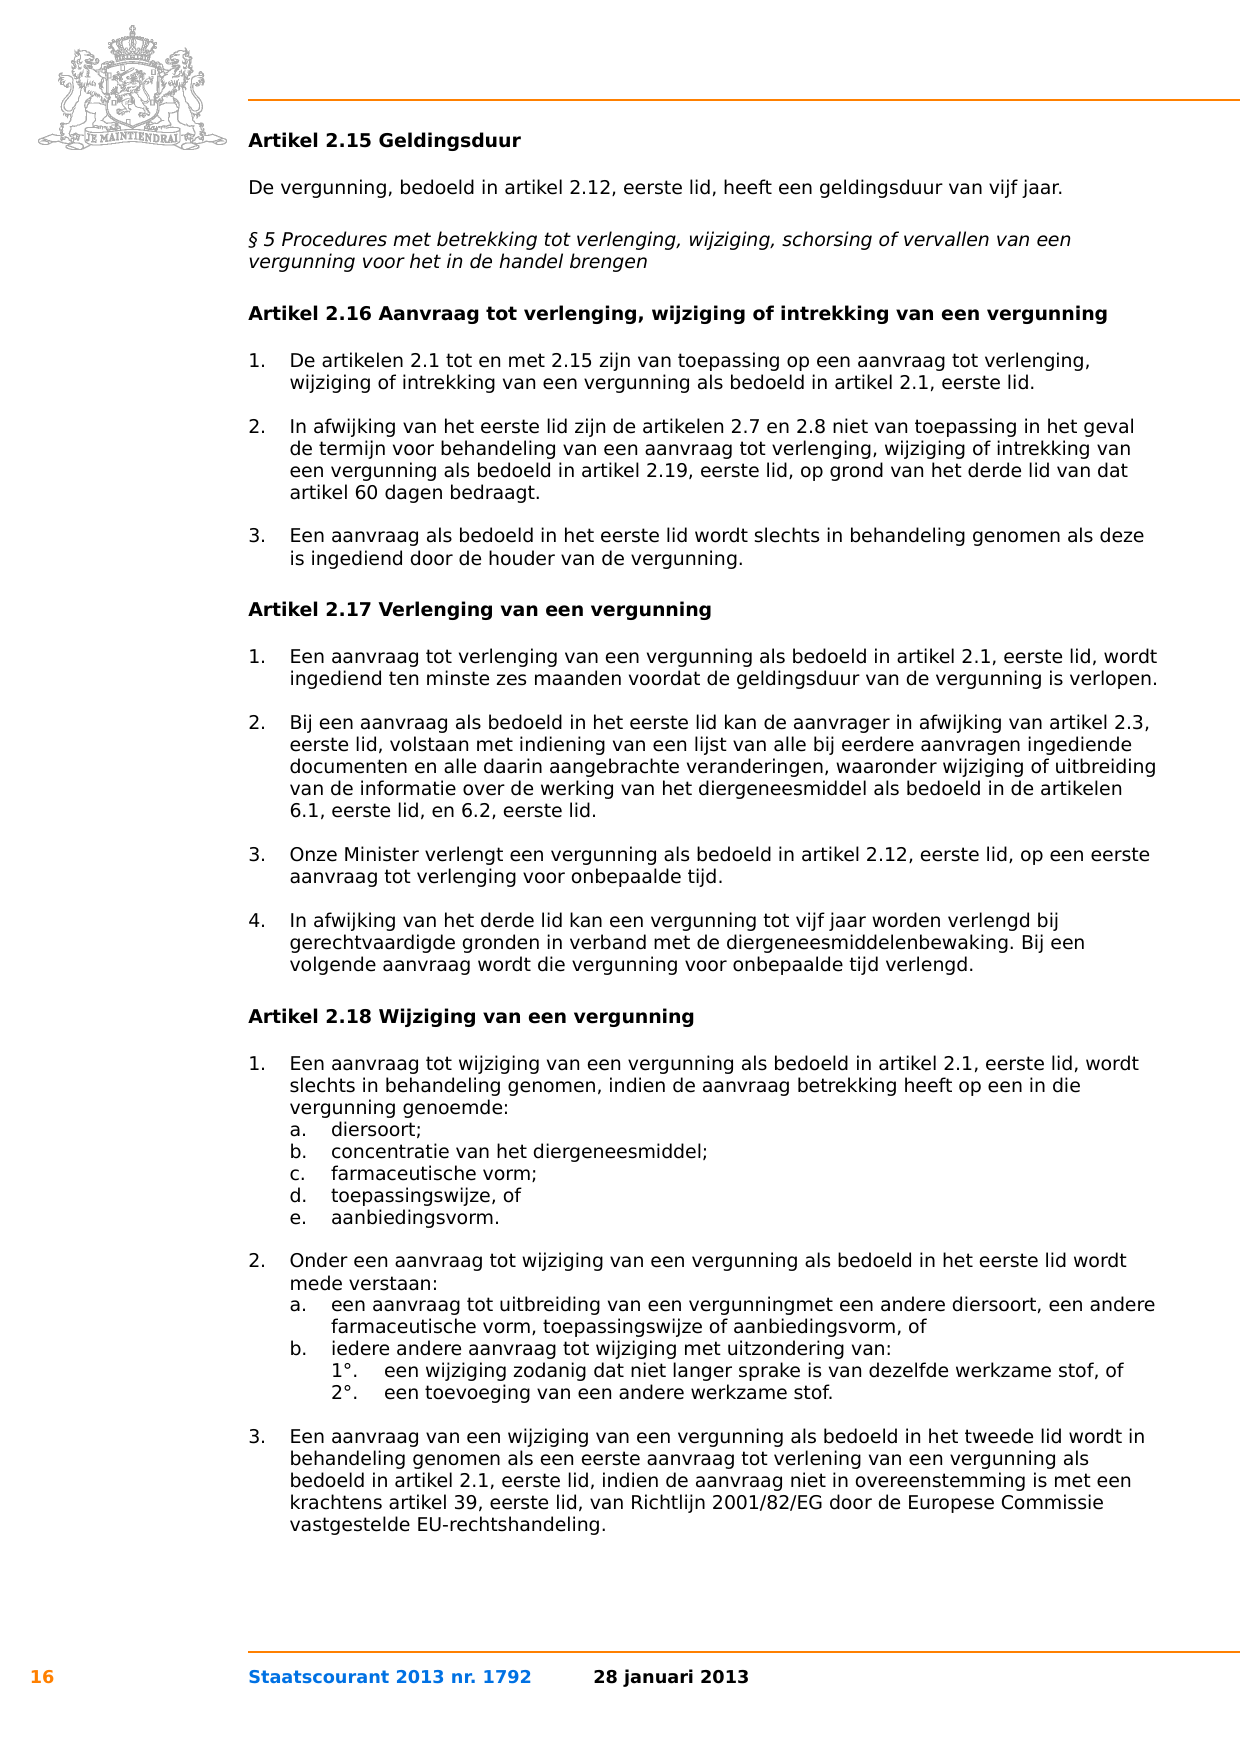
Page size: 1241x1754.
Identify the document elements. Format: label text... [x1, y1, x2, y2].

text a. diersoort; [289, 1119, 1163, 1141]
text b. concentratie van het diergeneesmiddel; [289, 1141, 1163, 1163]
text d. toepassingswijze, of [289, 1184, 1163, 1207]
text 1. Een aanvraag tot verlenging van een vergunning als bedoeld in artikel 2.1, eerste lid, wordt ingediend ten minste zes maanden voordat de geldingsduur van de vergunning is verlopen. [248, 646, 1163, 690]
subtitle § 5 Procedures met betrekking tot verlenging, wijziging, schorsing of vervallen van een vergunning voor het in de handel brengen [248, 229, 1163, 273]
text 1. Een aanvraag tot wijziging van een vergunning als bedoeld in artikel 2.1, eerste lid, wordt slechts in behandeling genomen, indien de aanvraag betrekking heeft op een in die vergunning genoemde: [248, 1053, 1163, 1119]
subtitle Artikel 2.16 Aanvraag tot verlenging, wijziging of intrekking van een vergunning [248, 303, 1163, 325]
picture [38, 25, 227, 150]
text 2. Bij een aanvraag als bedoeld in het eerste lid kan de aanvrager in afwijking van artikel 2.3, eerste lid, volstaan met indiening van een lijst van alle bij eerdere aanvragen ingediende documenten en alle daarin aangebrachte veranderingen, waaronder wijziging of uitbreiding van de informatie over de werking van het diergeneesmiddel als bedoeld in de artikelen 6.1, eerste lid, en 6.2, eerste lid. [248, 712, 1163, 822]
text 3. Onze Minister verlengt een vergunning als bedoeld in artikel 2.12, eerste lid, op een eerste aanvraag tot verlenging voor onbepaalde tijd. [248, 844, 1163, 888]
text e. aanbiedingsvorm. [289, 1207, 1163, 1228]
text 2. In afwijking van het eerste lid zijn de artikelen 2.7 en 2.8 niet van toepassing in het geval de termijn voor behandeling van een aanvraag tot verlenging, wijziging of intrekking van een vergunning als bedoeld in artikel 2.19, eerste lid, op grond van het derde lid van dat artikel 60 dagen bedraagt. [248, 416, 1163, 503]
text De vergunning, bedoeld in artikel 2.12, eerste lid, heeft een geldingsduur van vijf jaar. [248, 177, 1163, 199]
text 4. In afwijking van het derde lid kan een vergunning tot vijf jaar worden verlengd bij gerechtvaardigde gronden in verband met de diergeneesmiddelenbewaking. Bij een volgende aanvraag wordt die vergunning voor onbepaalde tijd verlengd. [248, 910, 1163, 976]
text b. iedere andere aanvraag tot wijziging met uitzondering van: [289, 1338, 1163, 1360]
subtitle Artikel 2.18 Wijziging van een vergunning [248, 1006, 1163, 1028]
text 3. Een aanvraag als bedoeld in het eerste lid wordt slechts in behandeling genomen als deze is ingediend door de houder van de vergunning. [248, 525, 1163, 569]
text 3. Een aanvraag van een wijziging van een vergunning als bedoeld in het tweede lid wordt in behandeling genomen als een eerste aanvraag tot verlening van een vergunning als bedoeld in artikel 2.1, eerste lid, indien de aanvraag niet in overeenstemming is met een krachtens artikel 39, eerste lid, van Richtlijn 2001/82/EG door de Europese Commissie vastgestelde EU-rechtshandeling. [248, 1426, 1163, 1536]
text 1. De artikelen 2.1 tot en met 2.15 zijn van toepassing op een aanvraag tot verlenging, wijziging of intrekking van een vergunning als bedoeld in artikel 2.1, eerste lid. [248, 350, 1163, 394]
text a. een aanvraag tot uitbreiding van een vergunningmet een andere diersoort, een andere farmaceutische vorm, toepassingswijze of aanbiedingsvorm, of [289, 1294, 1163, 1338]
text c. farmaceutische vorm; [289, 1163, 1163, 1184]
text 1°. een wijziging zodanig dat niet langer sprake is van dezelfde werkzame stof, of [331, 1360, 1163, 1382]
subtitle Artikel 2.15 Geldingsduur [248, 130, 1163, 152]
subtitle Artikel 2.17 Verlenging van een vergunning [248, 599, 1163, 621]
text 2°. een toevoeging van een andere werkzame stof. [331, 1382, 1163, 1404]
text 2. Onder een aanvraag tot wijziging van een vergunning als bedoeld in het eerste lid wordt mede verstaan: [248, 1250, 1163, 1294]
